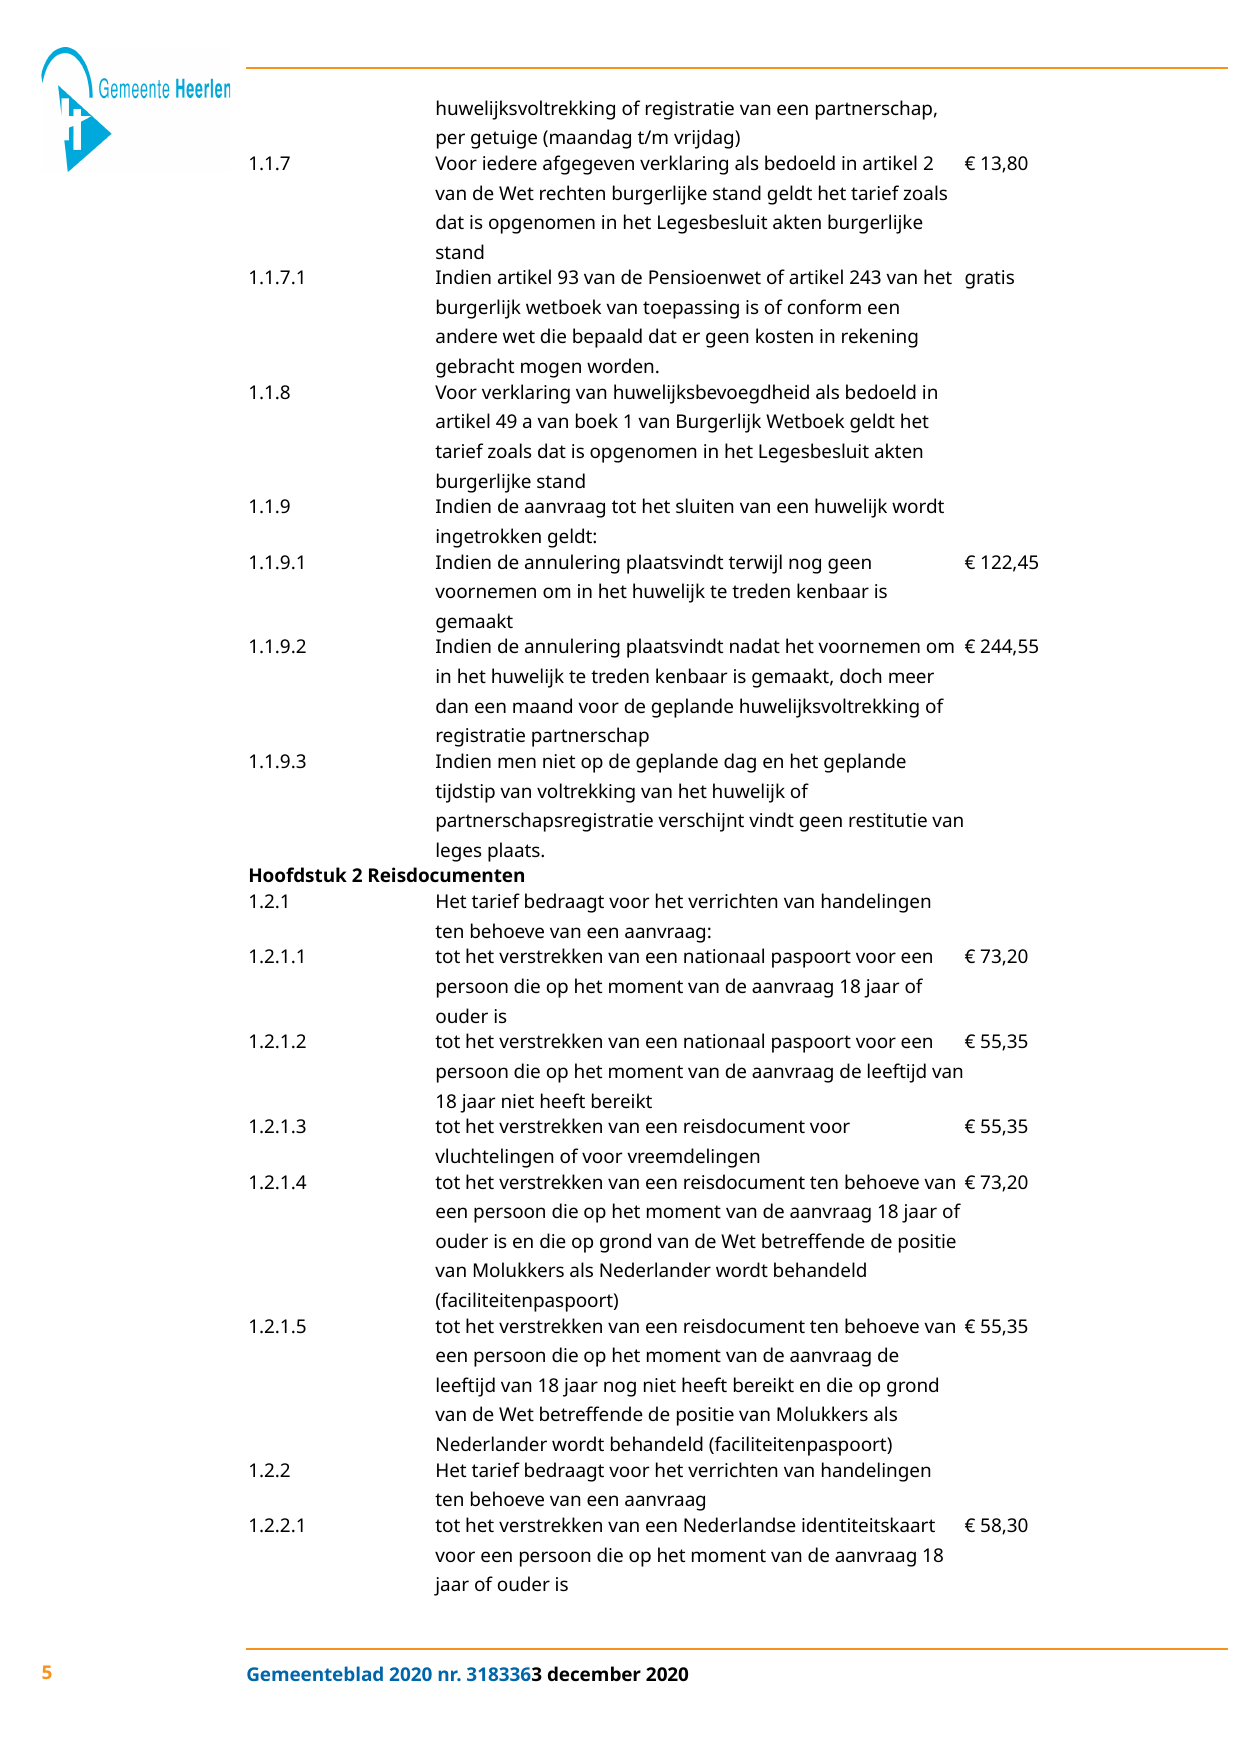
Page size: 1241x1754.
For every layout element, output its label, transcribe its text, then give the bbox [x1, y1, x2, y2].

table_cell 1.1.7.1 [248, 265, 435, 379]
table_cell 1.1.9.3 [248, 748, 435, 863]
table_cell 1.1.9 [248, 494, 435, 549]
table_cell Indien de aanvraag tot het sluiten van een huwelijk wordt ingetrokken geldt: [435, 494, 964, 549]
table_cell 1.2.1.4 [248, 1169, 435, 1313]
table_cell 1.2.2 [248, 1457, 435, 1512]
table_cell 1.2.1 [248, 889, 435, 944]
table_cell 1.2.1.1 [248, 944, 435, 1029]
picture [41, 47, 231, 172]
table_cell Voor iedere afgegeven verklaring als bedoeld in artikel 2 van de Wet rechten burgerlijke stand geldt het tarief zoals dat is opgenomen in het Legesbesluit akten burgerlijke stand [435, 150, 964, 264]
table_cell [964, 494, 1152, 549]
table_cell Indien men niet op de geplande dag en het geplande tijdstip van voltrekking van het huwelijk of partnerschapsregistratie verschijnt vindt geen restitutie van leges plaats. [435, 748, 964, 863]
table_cell gratis [964, 265, 1152, 379]
table_cell € 58,30 [964, 1512, 1152, 1597]
table_cell [248, 95, 435, 150]
table_cell 1.1.8 [248, 379, 435, 493]
table_cell Het tarief bedraagt voor het verrichten van handelingen ten behoeve van een aanvraag: [435, 889, 964, 944]
picture [41, 47, 59, 70]
table_cell € 55,35 [964, 1114, 1152, 1169]
table_cell 1.1.9.2 [248, 634, 435, 748]
table_cell [964, 1457, 1152, 1512]
table_cell Indien artikel 93 van de Pensioenwet of artikel 243 van het burgerlijk wetboek van toepassing is of conform een andere wet die bepaald dat er geen kosten in rekening gebracht mogen worden. [435, 265, 964, 379]
table_cell 1.2.1.3 [248, 1114, 435, 1169]
table_cell tot het verstrekken van een Nederlandse identiteitskaart voor een persoon die op het moment van de aanvraag 18 jaar of ouder is [435, 1512, 964, 1597]
table_cell € 73,20 [964, 1169, 1152, 1313]
table_cell huwelijksvoltrekking of registratie van een partnerschap, per getuige (maandag t/m vrijdag) [435, 95, 964, 150]
table_cell [964, 748, 1152, 863]
table_cell 1.2.2.1 [248, 1512, 435, 1597]
table_cell € 55,35 [964, 1029, 1152, 1113]
table_cell tot het verstrekken van een nationaal paspoort voor een persoon die op het moment van de aanvraag 18 jaar of ouder is [435, 944, 964, 1029]
table_cell € 122,45 [964, 549, 1152, 634]
table_cell 1.2.1.5 [248, 1313, 435, 1457]
table_cell Het tarief bedraagt voor het verrichten van handelingen ten behoeve van een aanvraag [435, 1457, 964, 1512]
table_cell 1.1.7 [248, 150, 435, 264]
table_cell [964, 379, 1152, 493]
table_cell tot het verstrekken van een reisdocument ten behoeve van een persoon die op het moment van de aanvraag de leeftijd van 18 jaar nog niet heeft bereikt en die op grond van de Wet betreffende de positie van Molukkers als Nederlander wordt behandeld (faciliteitenpaspoort) [435, 1313, 964, 1457]
table_cell € 13,80 [964, 150, 1152, 264]
table_cell Voor verklaring van huwelijksbevoegdheid als bedoeld in artikel 49 a van boek 1 van Burgerlijk Wetboek geldt het tarief zoals dat is opgenomen in het Legesbesluit akten burgerlijke stand [435, 379, 964, 493]
table_cell 1.1.9.1 [248, 549, 435, 634]
table_cell Indien de annulering plaatsvindt nadat het voornemen om in het huwelijk te treden kenbaar is gemaakt, doch meer dan een maand voor de geplande huwelijksvoltrekking of registratie partnerschap [435, 634, 964, 748]
table_cell 1.2.1.2 [248, 1029, 435, 1113]
table_cell Indien de annulering plaatsvindt terwijl nog geen voornemen om in het huwelijk te treden kenbaar is gemaakt [435, 549, 964, 634]
table_cell [964, 889, 1152, 944]
table_cell € 73,20 [964, 944, 1152, 1029]
table_cell Hoofdstuk 2 Reisdocumenten [248, 863, 1152, 888]
table_cell tot het verstrekken van een nationaal paspoort voor een persoon die op het moment van de aanvraag de leeftijd van 18 jaar niet heeft bereikt [435, 1029, 964, 1113]
table_cell [964, 95, 1152, 150]
table_cell tot het verstrekken van een reisdocument ten behoeve van een persoon die op het moment van de aanvraag 18 jaar of ouder is en die op grond van de Wet betreffende de positie van Molukkers als Nederlander wordt behandeld (faciliteitenpaspoort) [435, 1169, 964, 1313]
table_cell € 244,55 [964, 634, 1152, 748]
table_cell tot het verstrekken van een reisdocument voor vluchtelingen of voor vreemdelingen [435, 1114, 964, 1169]
table_cell € 55,35 [964, 1313, 1152, 1457]
